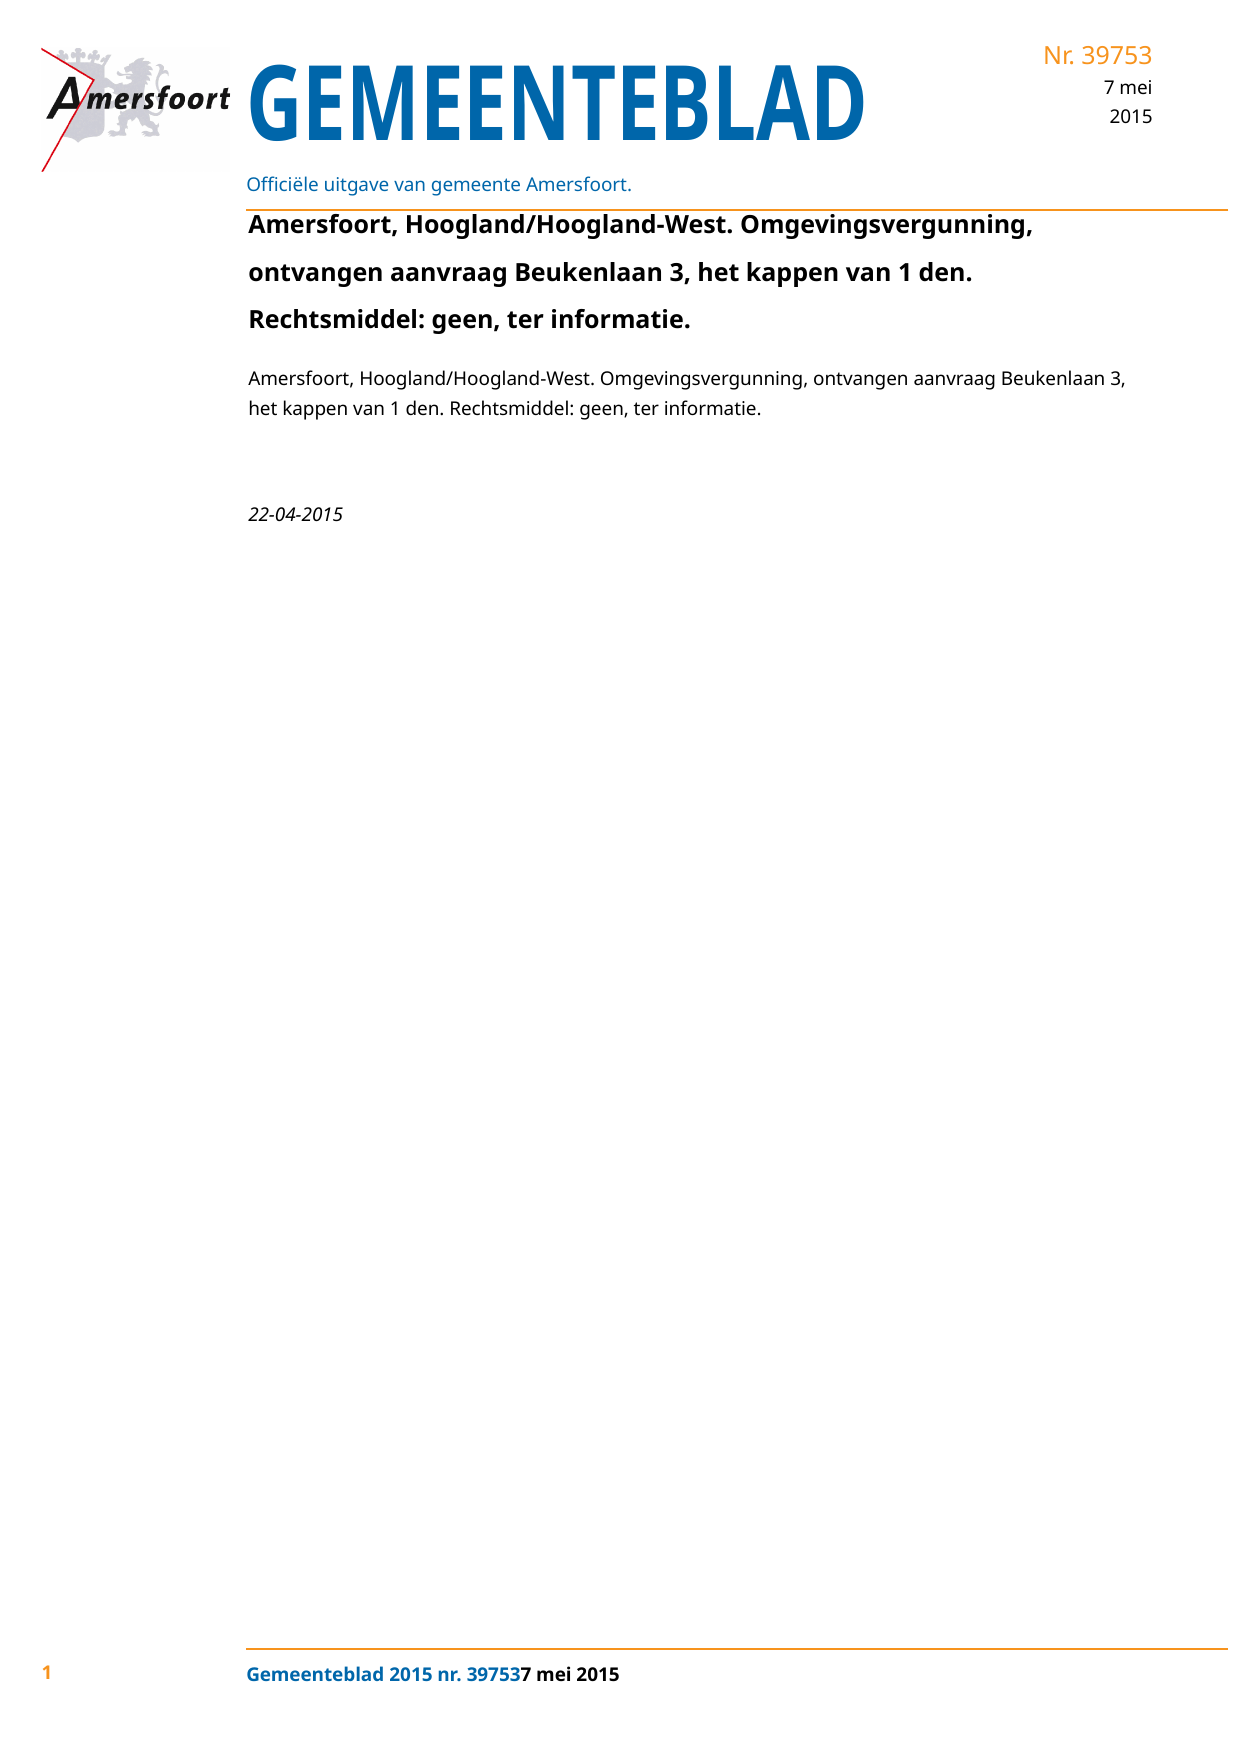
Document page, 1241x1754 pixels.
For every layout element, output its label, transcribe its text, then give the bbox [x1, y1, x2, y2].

text Amersfoort, Hoogland/Hoogland-West. Omgevingsvergunning, ontvangen aanvraag Beukenlaan 3, het kappen van 1 den. Rechtsmiddel: geen, ter informatie. [248, 211, 1152, 336]
text Amersfoort, Hoogland/Hoogland-West. Omgevingsvergunning, ontvangen aanvraag Beukenlaan 3, het kappen van 1 den. Rechtsmiddel: geen, ter informatie. [248, 366, 1152, 421]
picture [41, 47, 231, 172]
text 22-04-2015 [248, 501, 1152, 527]
